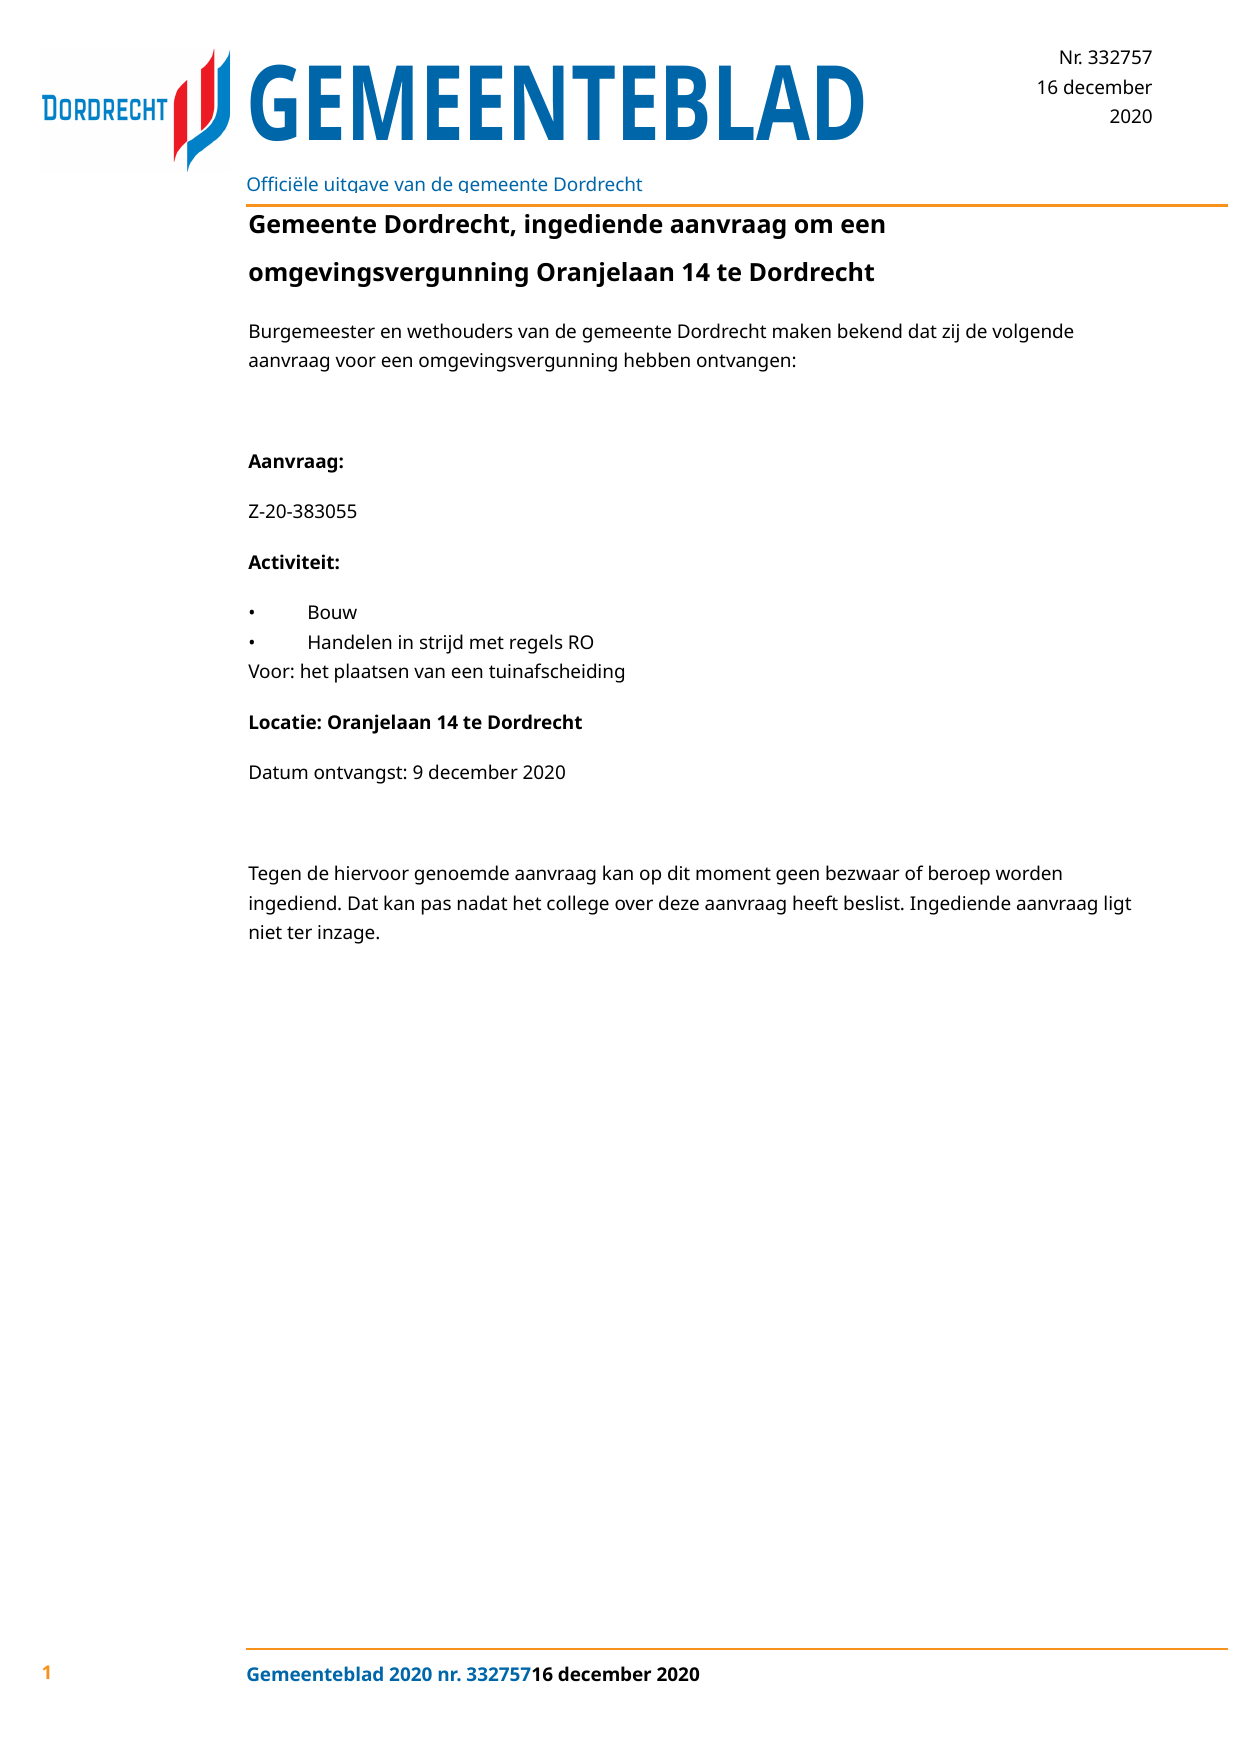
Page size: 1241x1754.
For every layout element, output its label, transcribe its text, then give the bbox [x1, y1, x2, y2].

list Bouw [248, 599, 1152, 625]
picture [41, 47, 231, 172]
text Voor: het plaatsen van een tuinafscheiding [248, 659, 1152, 684]
text Aanvraag: [248, 448, 1152, 474]
text Tegen de hiervoor genoemde aanvraag kan op dit moment geen bezwaar of beroep worden ingediend. Dat kan pas nadat het college over deze aanvraag heeft beslist. Ingediende aanvraag ligt niet ter inzage. [248, 860, 1152, 945]
text Z-20-383055 [248, 499, 1152, 524]
text Gemeente Dordrecht, ingediende aanvraag om een omgevingsvergunning Oranjelaan 14 te Dordrecht [248, 207, 1152, 288]
text Activiteit: [248, 549, 1152, 575]
text Locatie: Oranjelaan 14 te Dordrecht [248, 709, 1152, 735]
text Burgemeester en wethouders van de gemeente Dordrecht maken bekend dat zij de volgende aanvraag voor een omgevingsvergunning hebben ontvangen: [248, 318, 1152, 373]
list Handelen in strijd met regels RO [248, 629, 1152, 655]
text Datum ontvangst: 9 december 2020 [248, 759, 1152, 785]
